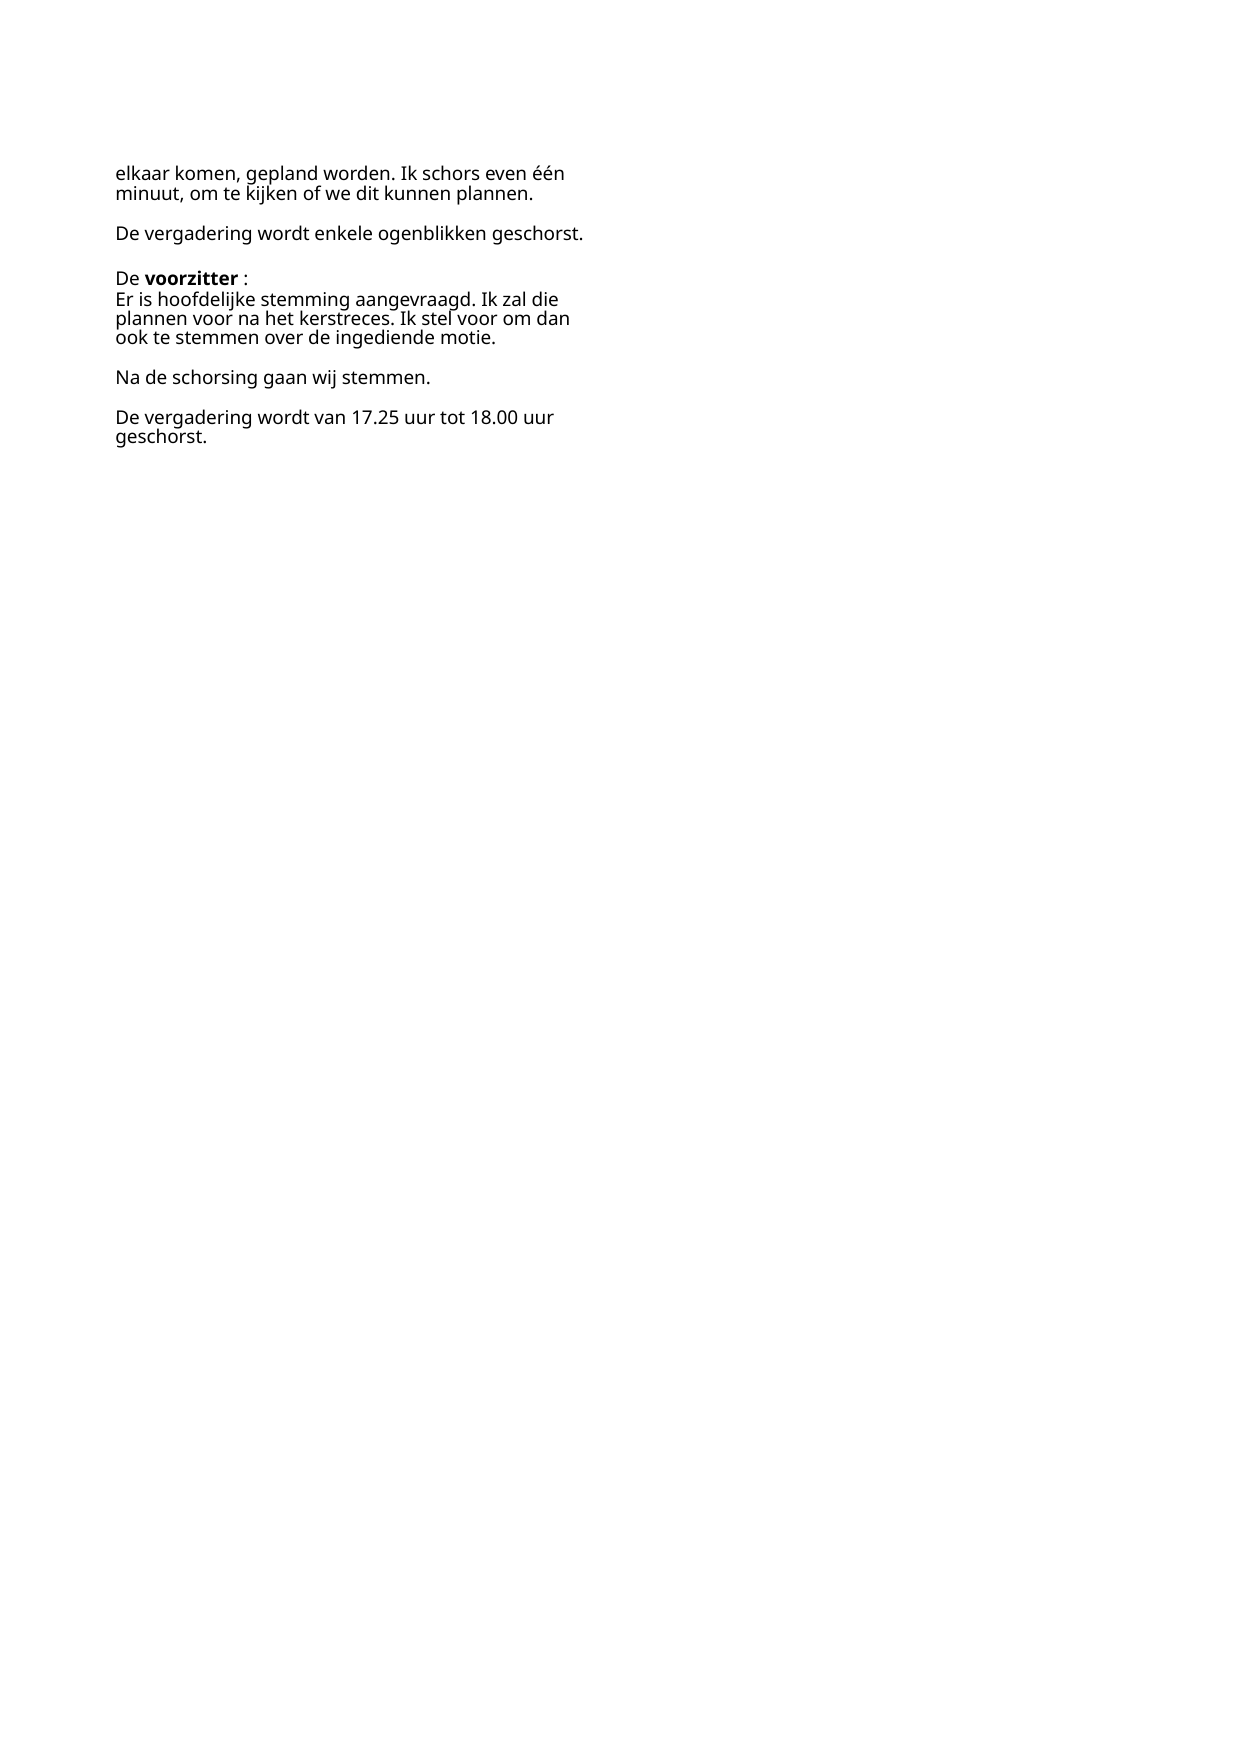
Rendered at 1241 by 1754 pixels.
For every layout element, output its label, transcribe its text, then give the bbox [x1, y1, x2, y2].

text Na de schorsing gaan wij stemmen. [115, 369, 605, 388]
text De vergadering wordt enkele ogenblikken geschorst. [115, 225, 605, 244]
text De voorzitter : [115, 265, 605, 291]
text elkaar komen, gepland worden. Ik schors even één minuut, om te kijken of we dit kunnen plannen. [115, 165, 605, 204]
text De vergadering wordt van 17.25 uur tot 18.00 uur geschorst. [115, 409, 605, 448]
text Er is hoofdelijke stemming aangevraagd. Ik zal die plannen voor na het kerstreces. Ik stel voor om dan ook te stemmen over de ingediende motie. [115, 291, 605, 348]
